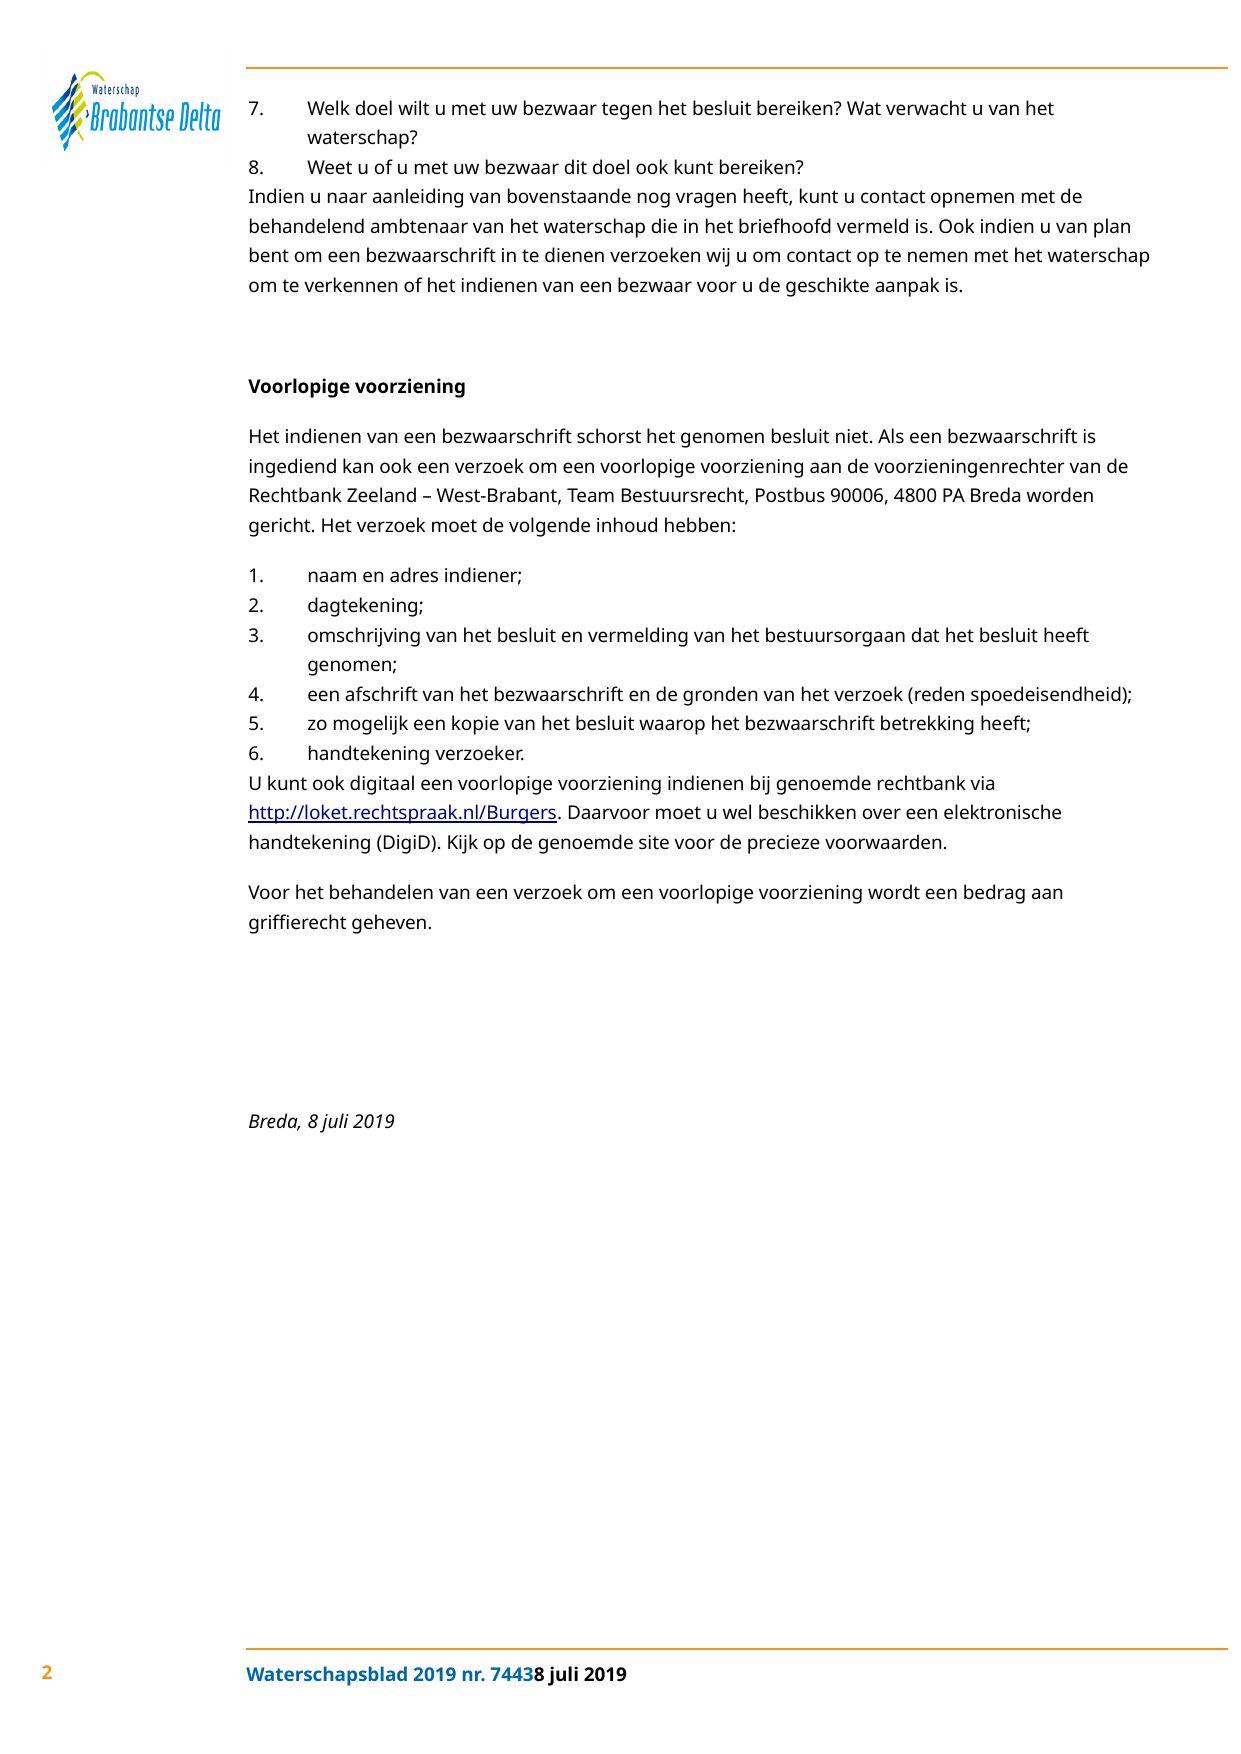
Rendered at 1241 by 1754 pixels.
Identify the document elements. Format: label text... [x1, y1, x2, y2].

picture [41, 47, 231, 172]
list naam en adres indiener; [248, 563, 1152, 588]
text Indien u naar aanleiding van bovenstaande nog vragen heeft, kunt u contact opnemen met de behandelend ambtenaar van het waterschap die in het briefhoofd vermeld is. Ook indien u van plan bent om een bezwaarschrift in te dienen verzoeken wij u om contact op te nemen met het waterschap om te verkennen of het indienen van een bezwaar voor u de geschikte aanpak is. [248, 183, 1152, 298]
list zo mogelijk een kopie van het besluit waarop het bezwaarschrift betrekking heeft; [248, 711, 1152, 736]
list handtekening verzoeker. [248, 740, 1152, 766]
text Breda, 8 juli 2019 [248, 1108, 1152, 1134]
list een afschrift van het bezwaarschrift en de gronden van het verzoek (reden spoedeisendheid); [248, 681, 1152, 707]
text Voor het behandelen van een verzoek om een voorlopige voorziening wordt een bedrag aan griffierecht geheven. [248, 879, 1152, 935]
list Weet u of u met uw bezwaar dit doel ook kunt bereiken? [248, 154, 1152, 180]
text Het indienen van een bezwaarschrift schorst het genomen besluit niet. Als een bezwaarschrift is ingediend kan ook een verzoek om een voorlopige voorziening aan de voorzieningenrechter van de Rechtbank Zeeland – West-Brabant, Team Bestuursrecht, Postbus 90006, 4800 PA Breda worden gericht. Het verzoek moet de volgende inhoud hebben: [248, 423, 1152, 538]
list dagtekening; [248, 592, 1152, 618]
list Welk doel wilt u met uw bezwaar tegen het besluit bereiken? Wat verwacht u van het waterschap? [248, 95, 1152, 150]
list omschrijving van het besluit en vermelding van het bestuursorgaan dat het besluit heeft genomen; [248, 622, 1152, 677]
text Voorlopige voorziening [248, 373, 1152, 399]
text U kunt ook digitaal een voorlopige voorziening indienen bij genoemde rechtbank via http://loket.rechtspraak.nl/Burgers. Daarvoor moet u wel beschikken over een elektronische handtekening (DigiD). Kijk op de genoemde site voor de precieze voorwaarden. [248, 770, 1152, 855]
